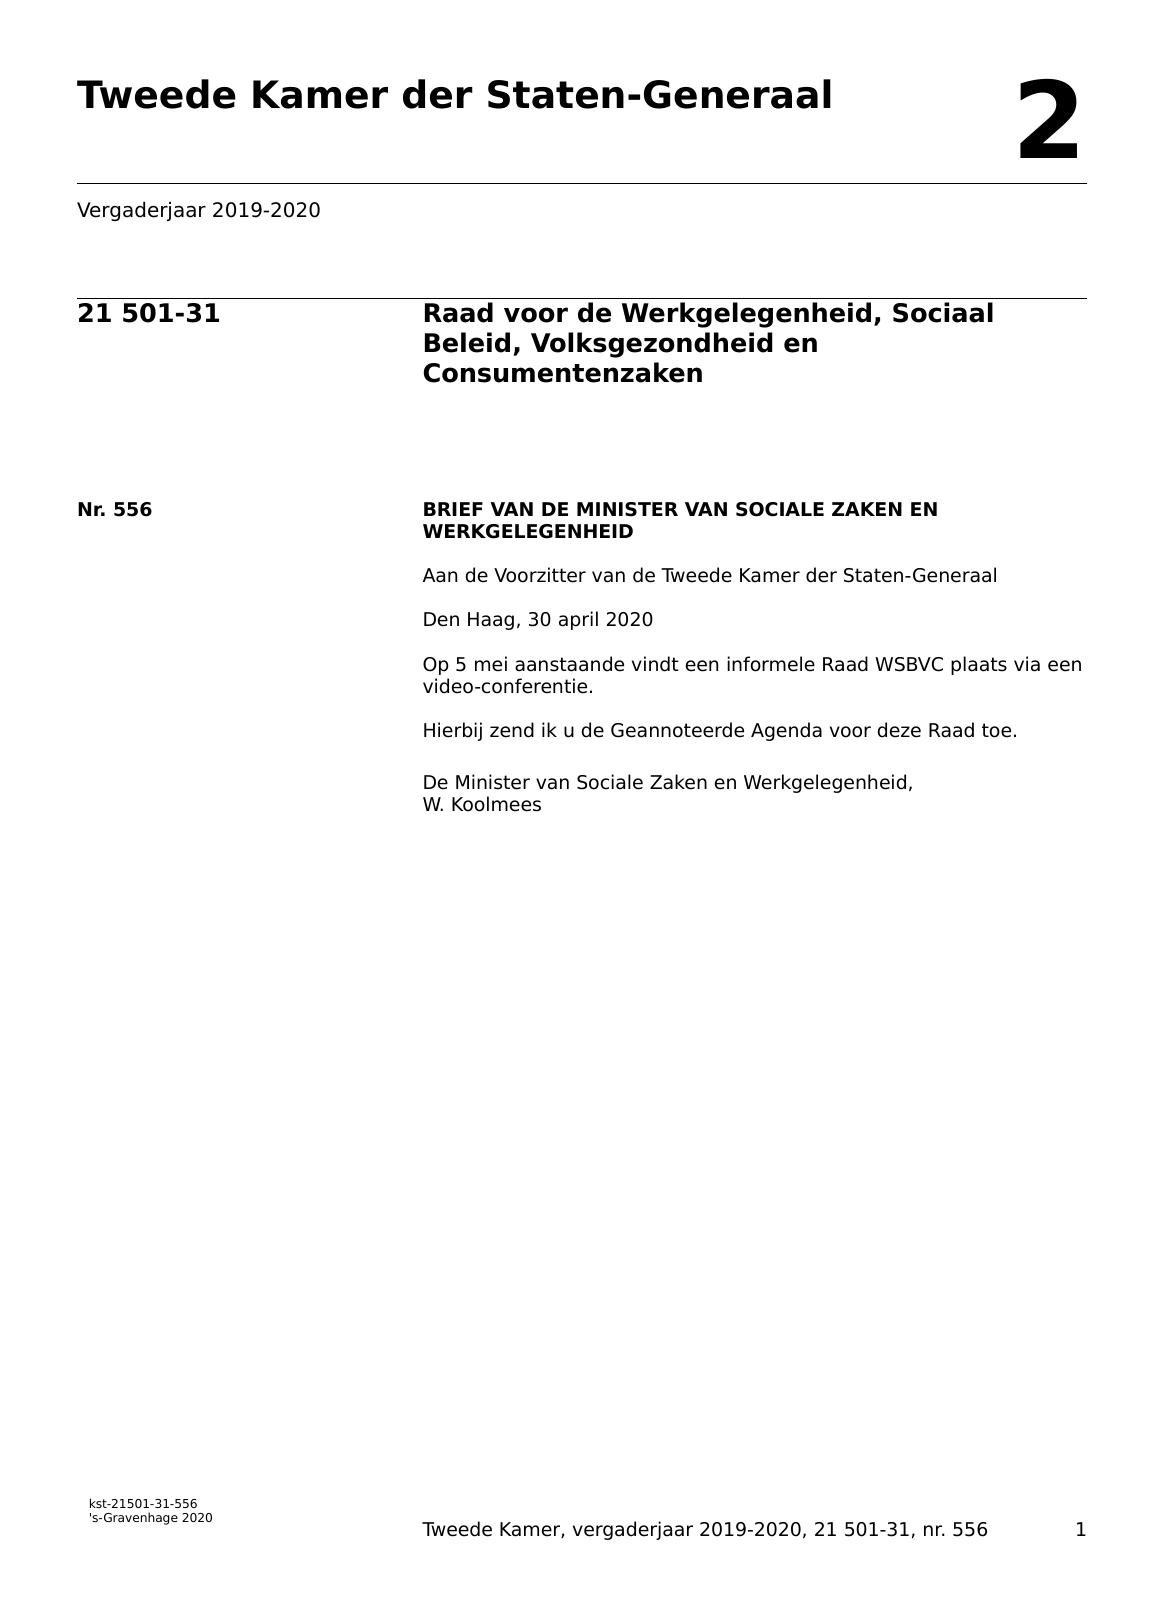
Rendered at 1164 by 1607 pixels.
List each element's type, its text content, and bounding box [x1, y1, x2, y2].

table_cell Vergaderjaar 2019-2020 [77, 184, 1087, 298]
table_header Tweede Kamer der Staten-Generaal [77, 59, 886, 183]
subtitle 21 501-31 Raad voor de Werkgelegenheid, Sociaal Beleid, Volksgezondheid en Consumentenzaken [77, 299, 1087, 388]
text Op 5 mei aanstaande vindt een informele Raad WSBVC plaats via een video-conferentie. [422, 653, 1087, 697]
text 's-Gravenhage 2020 [88, 1511, 323, 1525]
text Den Haag, 30 april 2020 [422, 609, 1087, 631]
subtitle Nr. 556 BRIEF VAN DE MINISTER VAN SOCIALE ZAKEN EN WERKGELEGENHEID [77, 499, 1087, 543]
table_header 2 [886, 59, 1087, 183]
text kst-21501-31-556 [88, 1497, 323, 1511]
text De Minister van Sociale Zaken en Werkgelegenheid, W. Koolmees [422, 772, 1087, 816]
text Aan de Voorzitter van de Tweede Kamer der Staten-Generaal [422, 565, 1087, 587]
text Hierbij zend ik u de Geannoteerde Agenda voor deze Raad toe. [422, 720, 1087, 742]
